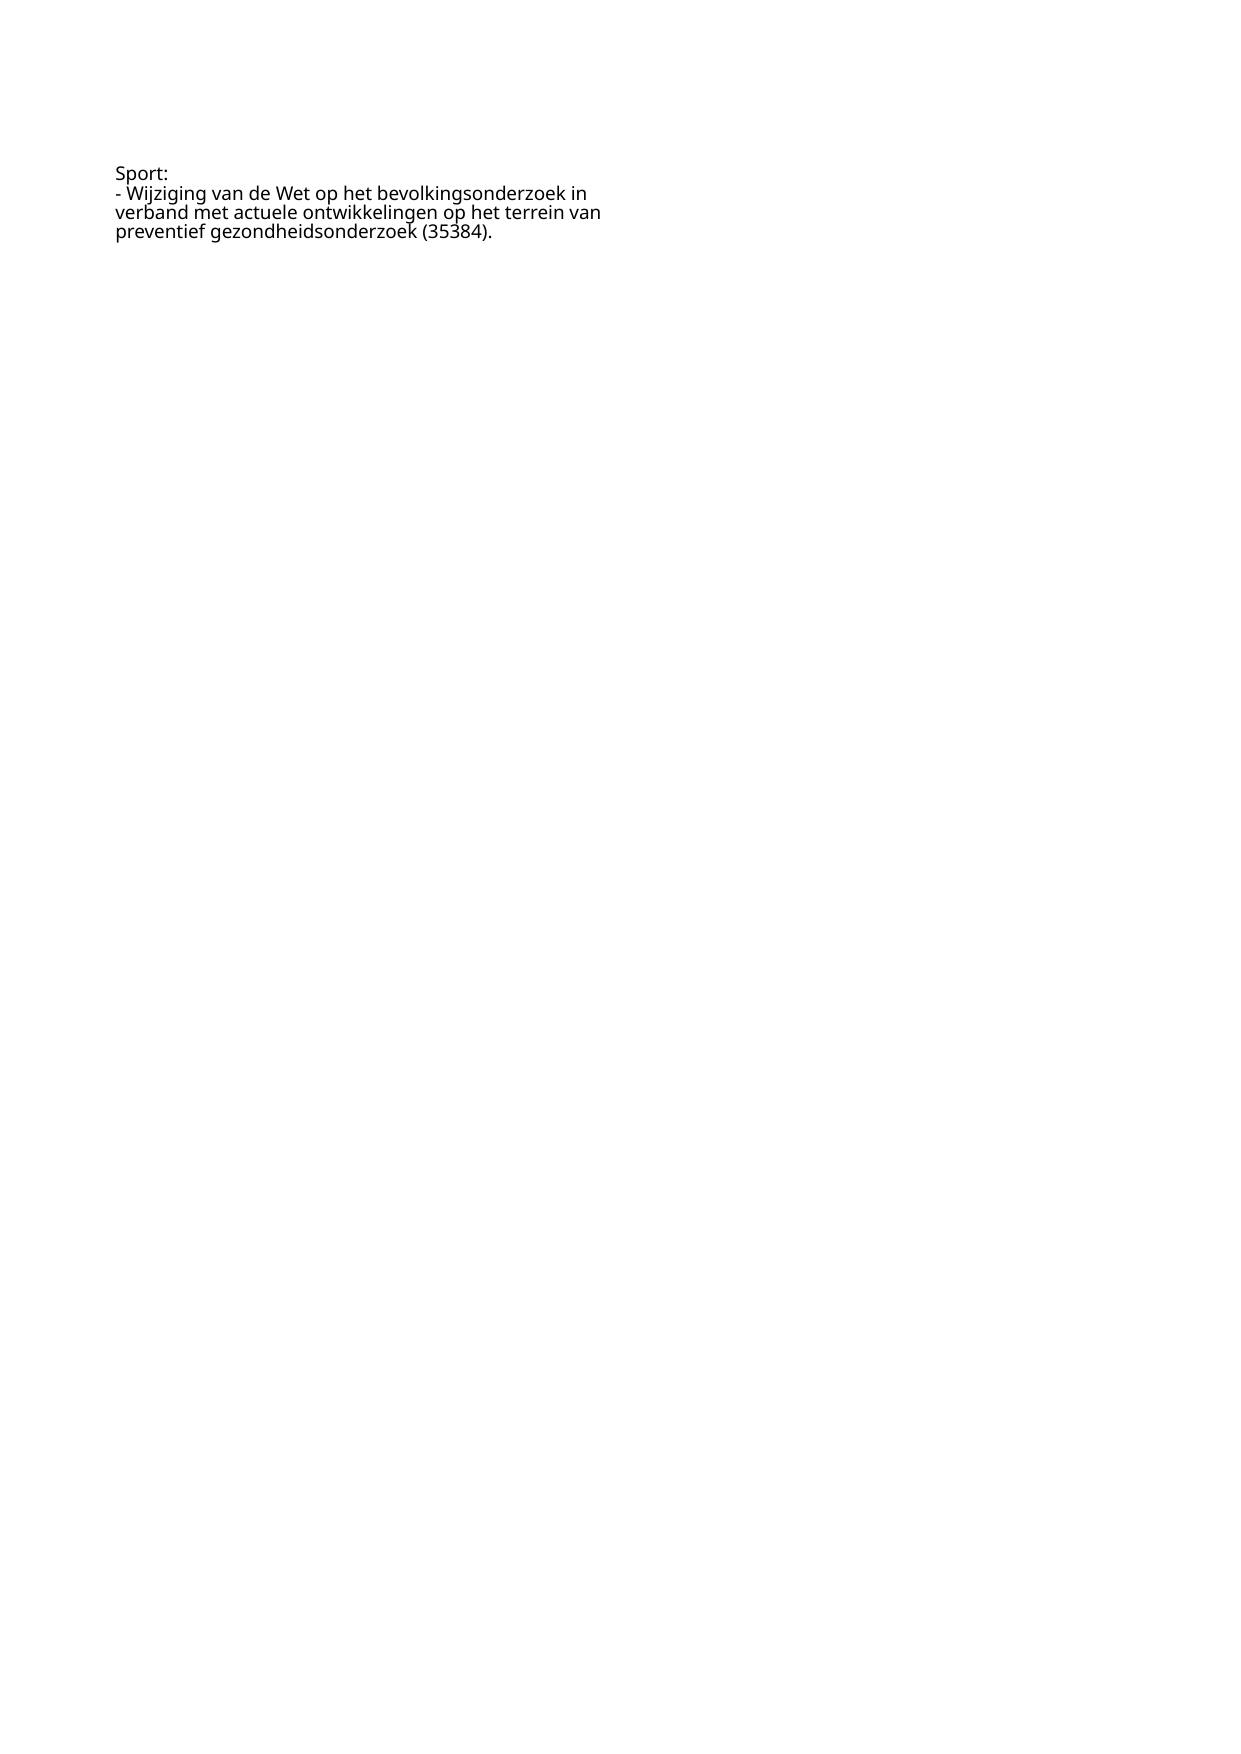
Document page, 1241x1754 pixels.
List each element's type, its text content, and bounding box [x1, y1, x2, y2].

text Sport: [115, 165, 605, 184]
text - Wijziging van de Wet op het bevolkingsonderzoek in verband met actuele ontwikkelingen op het terrein van preventief gezondheidsonderzoek (35384). [115, 184, 605, 242]
